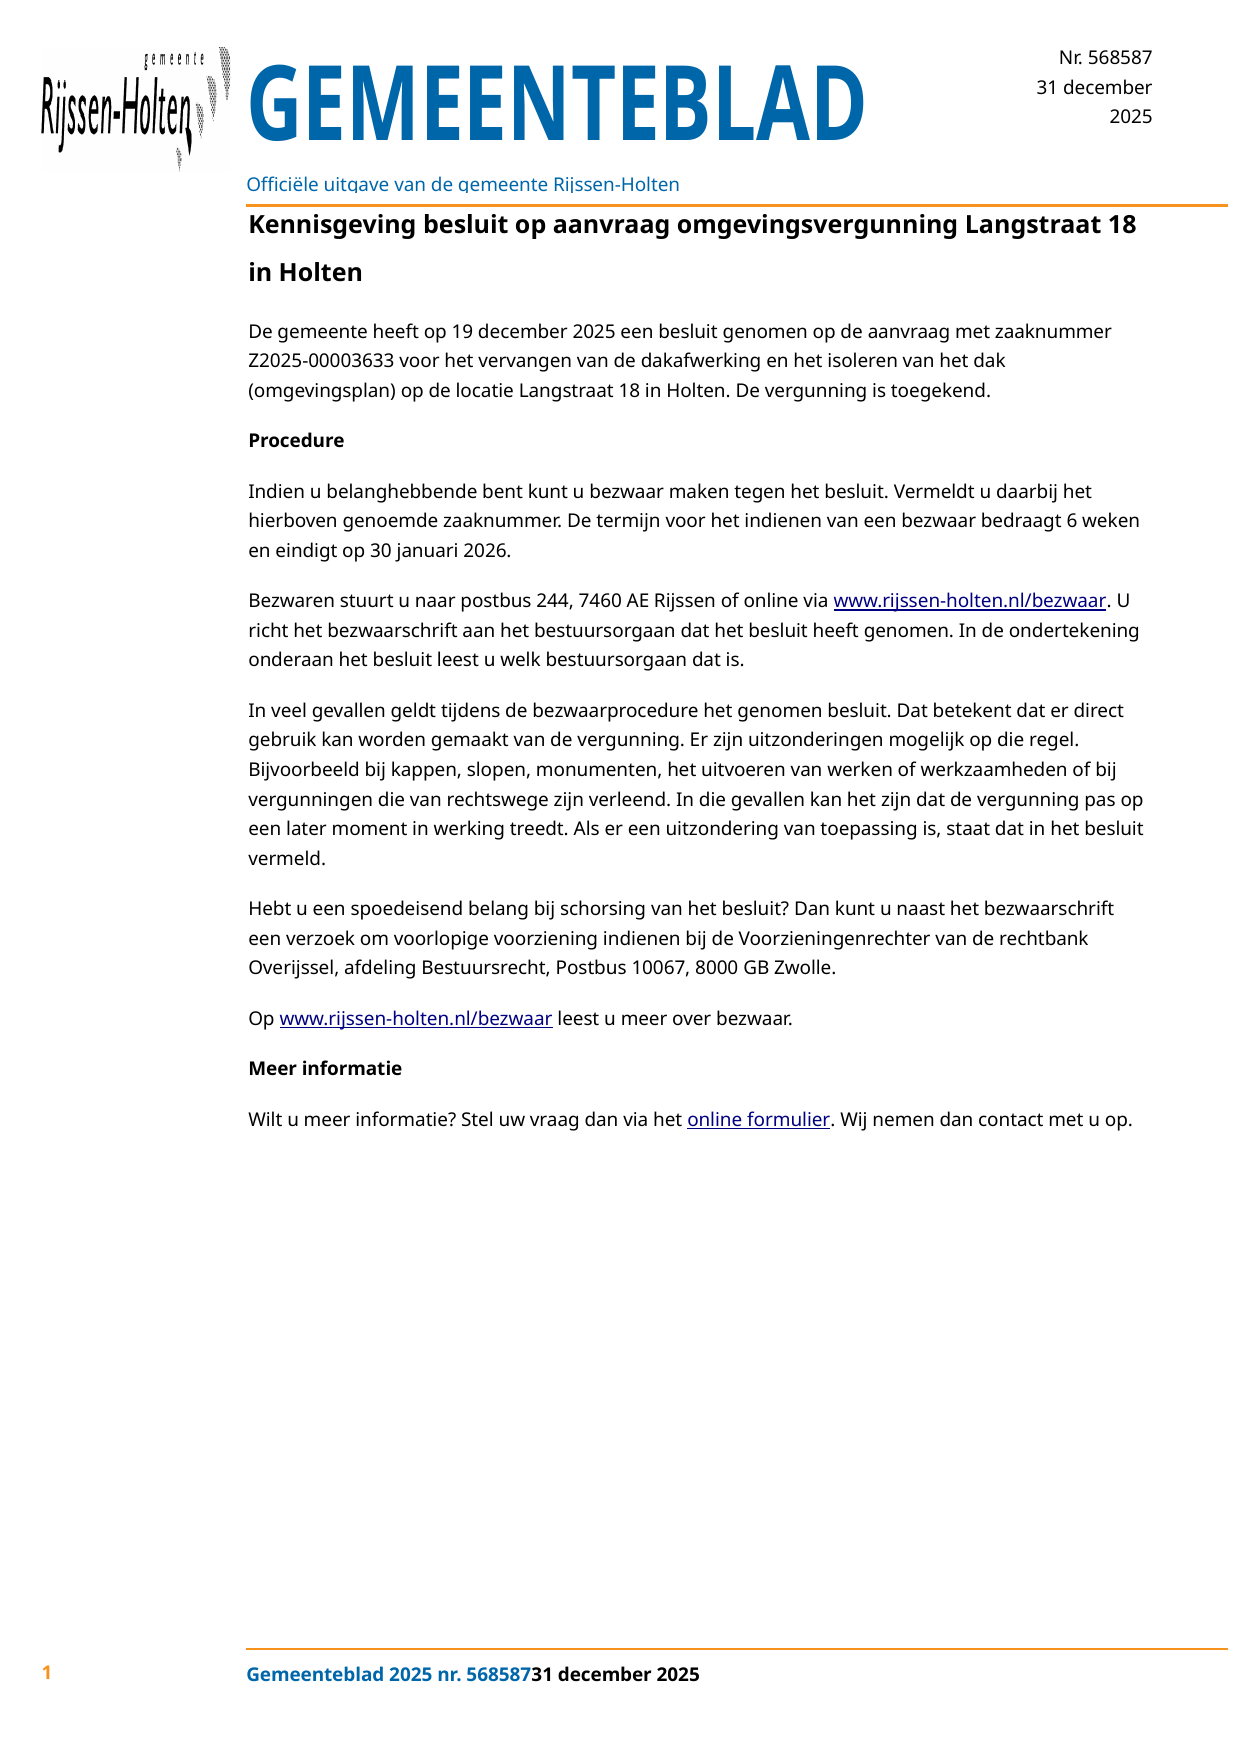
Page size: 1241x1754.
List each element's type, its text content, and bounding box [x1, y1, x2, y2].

text Procedure [248, 427, 1152, 453]
text Op www.rijssen-holten.nl/bezwaar leest u meer over bezwaar. [248, 1005, 1152, 1031]
text In veel gevallen geldt tijdens de bezwaarprocedure het genomen besluit. Dat betekent dat er direct gebruik kan worden gemaakt van de vergunning. Er zijn uitzonderingen mogelijk op die regel. Bijvoorbeeld bij kappen, slopen, monumenten, het uitvoeren van werken of werkzaamheden of bij vergunningen die van rechtswege zijn verleend. In die gevallen kan het zijn dat de vergunning pas op een later moment in werking treedt. Als er een uitzondering van toepassing is, staat dat in het besluit vermeld. [248, 697, 1152, 871]
picture [41, 47, 231, 172]
text Hebt u een spoedeisend belang bij schorsing van het besluit? Dan kunt u naast het bezwaarschrift een verzoek om voorlopige voorziening indienen bij de Voorzieningenrechter van de rechtbank Overijssel, afdeling Bestuursrecht, Postbus 10067, 8000 GB Zwolle. [248, 895, 1152, 980]
text Kennisgeving besluit op aanvraag omgevingsvergunning Langstraat 18 in Holten [248, 207, 1152, 288]
text Meer informatie [248, 1055, 1152, 1081]
text Wilt u meer informatie? Stel uw vraag dan via het online formulier. Wij nemen dan contact met u op. [248, 1106, 1152, 1132]
text Bezwaren stuurt u naar postbus 244, 7460 AE Rijssen of online via www.rijssen-holten.nl/bezwaar. U richt het bezwaarschrift aan het bestuursorgaan dat het besluit heeft genomen. In de ondertekening onderaan het besluit leest u welk bestuursorgaan dat is. [248, 587, 1152, 672]
text De gemeente heeft op 19 december 2025 een besluit genomen op de aanvraag met zaaknummer Z2025-00003633 voor het vervangen van de dakafwerking en het isoleren van het dak (omgevingsplan) op de locatie Langstraat 18 in Holten. De vergunning is toegekend. [248, 318, 1152, 403]
text Indien u belanghebbende bent kunt u bezwaar maken tegen het besluit. Vermeldt u daarbij het hierboven genoemde zaaknummer. De termijn voor het indienen van een bezwaar bedraagt 6 weken en eindigt op 30 januari 2026. [248, 478, 1152, 563]
